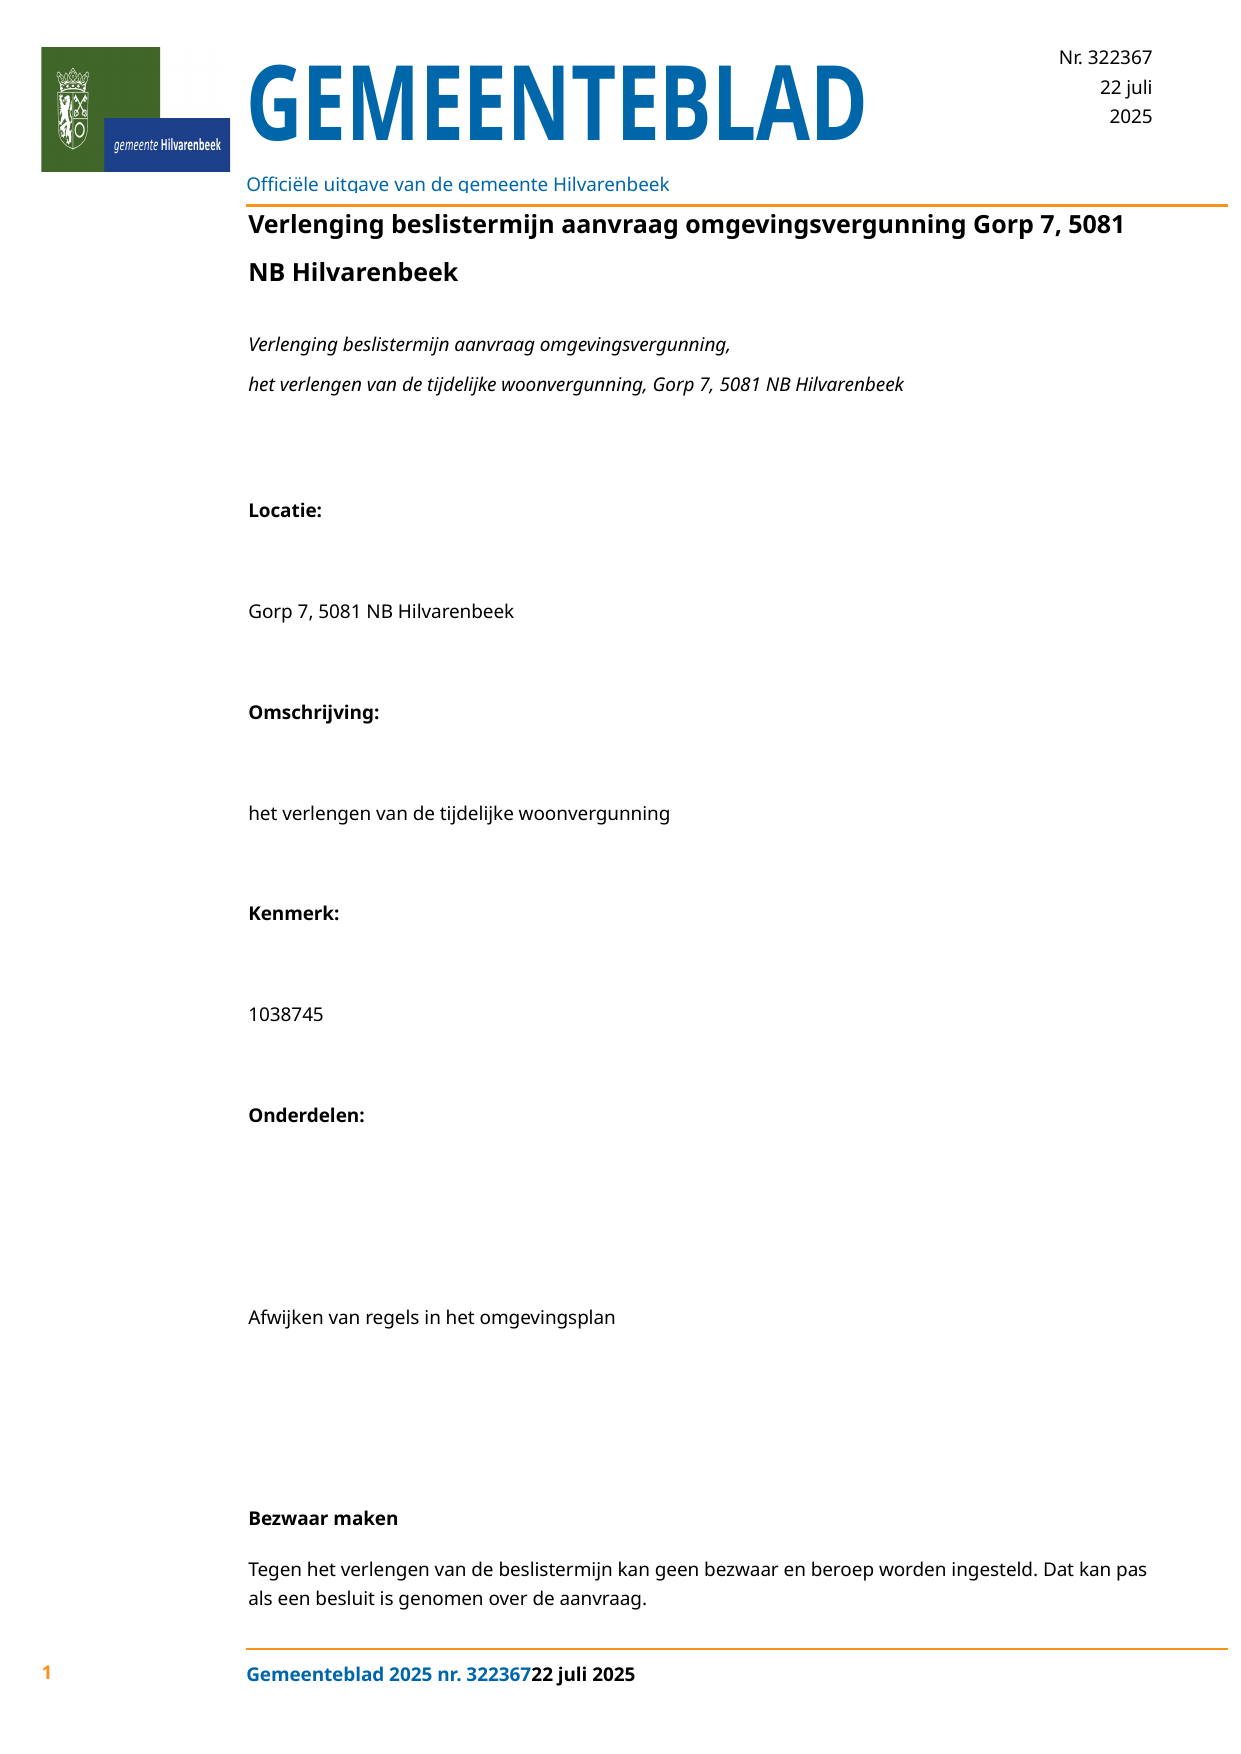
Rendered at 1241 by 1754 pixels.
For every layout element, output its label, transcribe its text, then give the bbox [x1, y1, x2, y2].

text het verlengen van de tijdelijke woonvergunning, Gorp 7, 5081 NB Hilvarenbeek [248, 371, 1152, 396]
text het verlengen van de tijdelijke woonvergunning [248, 800, 1152, 826]
text Afwijken van regels in het omgevingsplan [248, 1304, 1152, 1330]
text Onderdelen: [248, 1102, 1152, 1128]
text Locatie: [248, 497, 1152, 523]
text 1038745 [248, 1001, 1152, 1027]
picture [41, 47, 231, 172]
text Tegen het verlengen van de beslistermijn kan geen bezwaar en beroep worden ingesteld. Dat kan pas als een besluit is genomen over de aanvraag. [248, 1556, 1152, 1611]
text Verlenging beslistermijn aanvraag omgevingsvergunning, [248, 331, 1152, 357]
text Kenmerk: [248, 901, 1152, 926]
text Gorp 7, 5081 NB Hilvarenbeek [248, 598, 1152, 624]
text Verlenging beslistermijn aanvraag omgevingsvergunning Gorp 7, 5081 NB Hilvarenbeek [248, 207, 1152, 288]
text Omschrijving: [248, 699, 1152, 725]
text Bezwaar maken [248, 1506, 1152, 1531]
